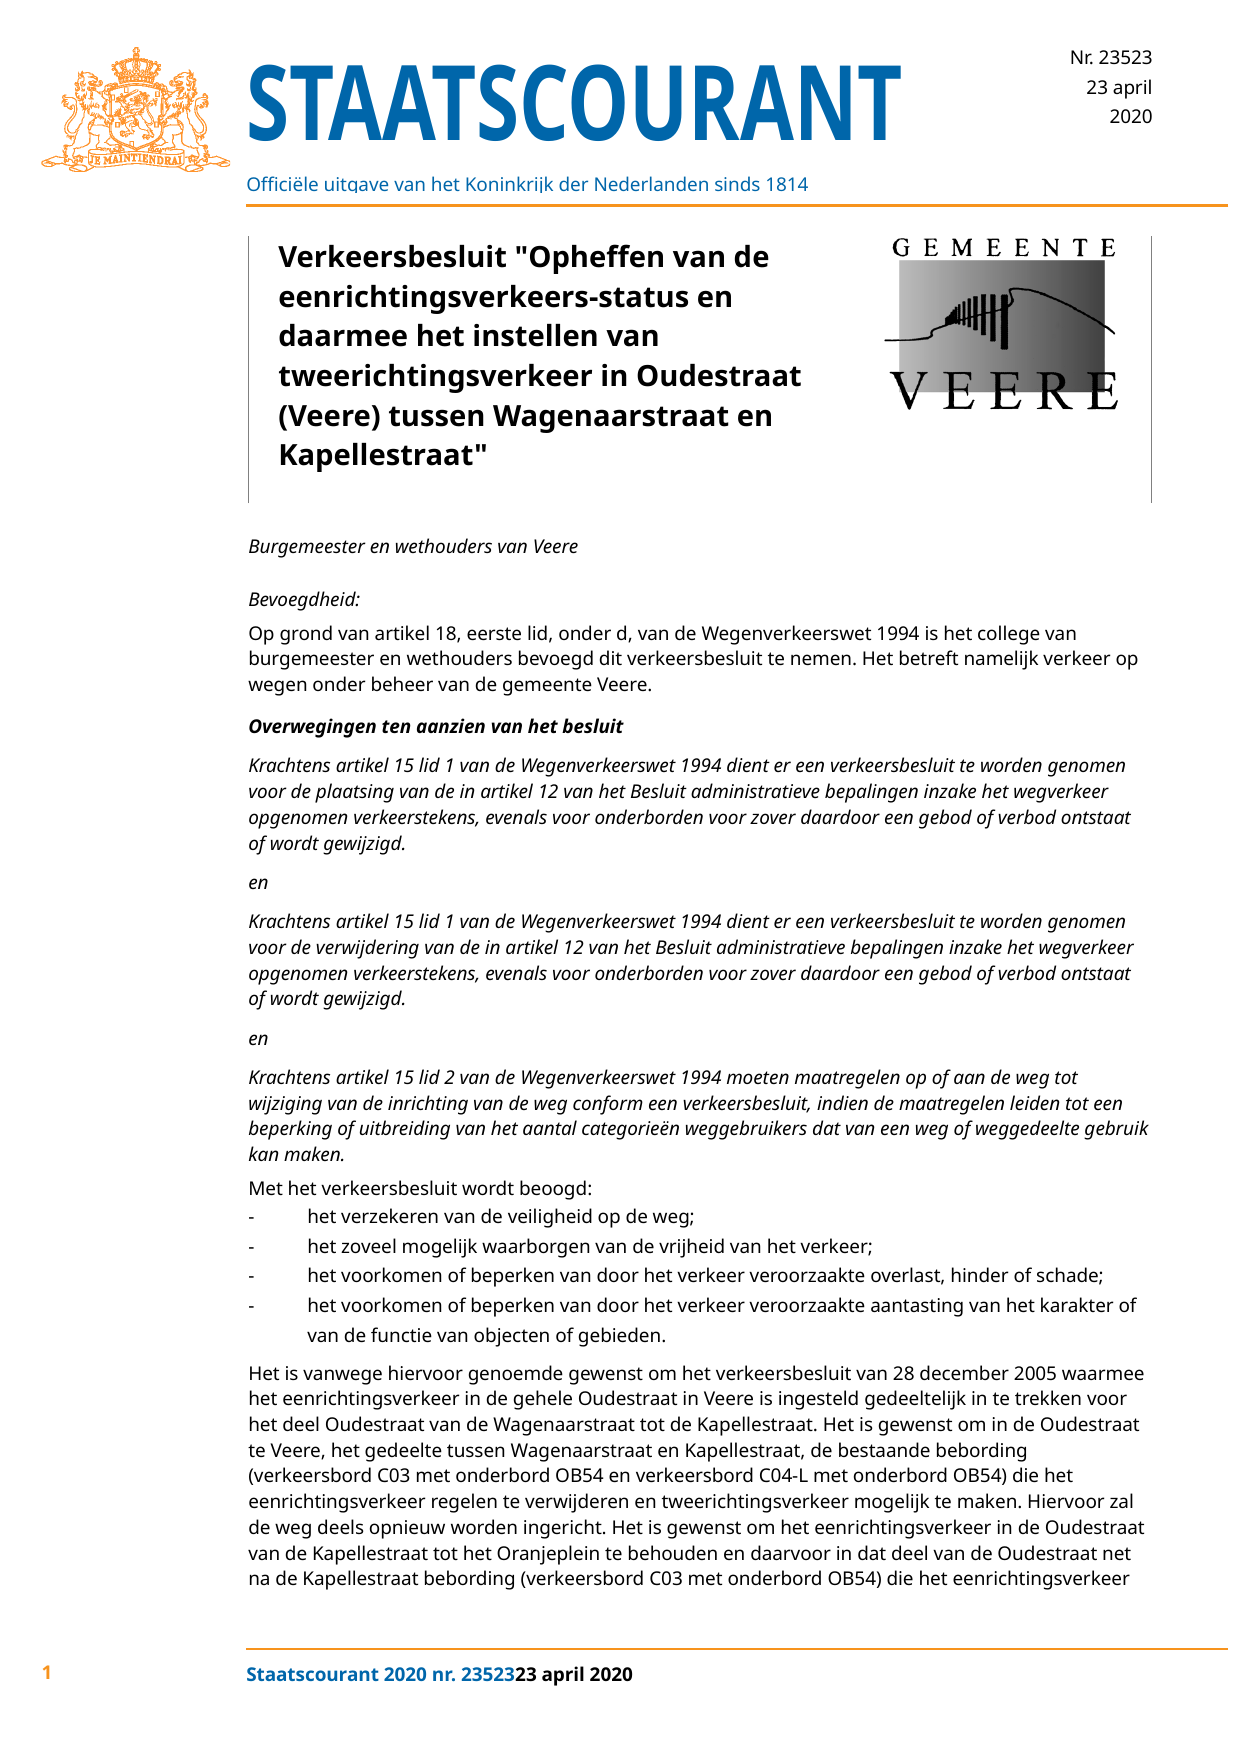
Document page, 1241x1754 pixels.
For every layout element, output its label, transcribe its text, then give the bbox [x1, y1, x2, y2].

text en [248, 1025, 1152, 1050]
table_header Verkeersbesluit "Opheffen van de eenrichtingsverkeers-status en daarmee het instellen van tweerichtingsverkeer in Oudestraat (Veere) tussen Wagenaarstraat en Kapellestraat" [249, 236, 850, 503]
text Krachtens artikel 15 lid 1 van de Wegenverkeerswet 1994 dient er een verkeersbesluit te worden genomen voor de plaatsing van de in artikel 12 van het Besluit administratieve bepalingen inzake het wegverkeer opgenomen verkeerstekens, evenals voor onderborden voor zover daardoor een gebod of verbod ontstaat of wordt gewijzigd. [248, 752, 1152, 855]
text Krachtens artikel 15 lid 2 van de Wegenverkeerswet 1994 moeten maatregelen op of aan de weg tot wijziging van de inrichting van de weg conform een verkeersbesluit, indien de maatregelen leiden tot een beperking of uitbreiding van het aantal categorieën weggebruikers dat van een weg of weggedeelte gebruik kan maken. [248, 1064, 1152, 1167]
text Bevoegdheid: [248, 586, 1152, 612]
list het voorkomen of beperken van door het verkeer veroorzaakte aantasting van het karakter of van de functie van objecten of gebieden. [248, 1292, 1152, 1348]
list het zoveel mogelijk waarborgen van de vrijheid van het verkeer; [248, 1233, 1152, 1259]
text Op grond van artikel 18, eerste lid, onder d, van de Wegenverkeerswet 1994 is het college van burgemeester en wethouders bevoegd dit verkeersbesluit te nemen. Het betreft namelijk verkeer op wegen onder beheer van de gemeente Veere. [248, 620, 1152, 697]
list het verzekeren van de veiligheid op de weg; [248, 1203, 1152, 1229]
text en [248, 869, 1152, 895]
picture [882, 236, 1119, 411]
text Burgemeester en wethouders van Veere [248, 533, 1152, 559]
text Met het verkeersbesluit wordt beoogd: [248, 1175, 1152, 1201]
text Het is vanwege hiervoor genoemde gewenst om het verkeersbesluit van 28 december 2005 waarmee het eenrichtingsverkeer in de gehele Oudestraat in Veere is ingesteld gedeeltelijk in te trekken voor het deel Oudestraat van de Wagenaarstraat tot de Kapellestraat. Het is gewenst om in de Oudestraat te Veere, het gedeelte tussen Wagenaarstraat en Kapellestraat, de bestaande bebording (verkeersbord C03 met onderbord OB54 en verkeersbord C04-L met onderbord OB54) die het eenrichtingsverkeer regelen te verwijderen en tweerichtingsverkeer mogelijk te maken. Hiervoor zal de weg deels opnieuw worden ingericht. Het is gewenst om het eenrichtingsverkeer in de Oudestraat van de Kapellestraat tot het Oranjeplein te behouden en daarvoor in dat deel van de Oudestraat net na de Kapellestraat bebording (verkeersbord C03 met onderbord OB54) die het eenrichtingsverkeer [248, 1360, 1152, 1591]
list het voorkomen of beperken van door het verkeer veroorzaakte overlast, hinder of schade; [248, 1263, 1152, 1288]
text Krachtens artikel 15 lid 1 van de Wegenverkeerswet 1994 dient er een verkeersbesluit te worden genomen voor de verwijdering van de in artikel 12 van het Besluit administratieve bepalingen inzake het wegverkeer opgenomen verkeerstekens, evenals voor onderborden voor zover daardoor een gebod of verbod ontstaat of wordt gewijzigd. [248, 908, 1152, 1011]
picture [41, 47, 231, 172]
table_header [850, 236, 1151, 503]
text Overwegingen ten aanzien van het besluit [248, 713, 1152, 739]
